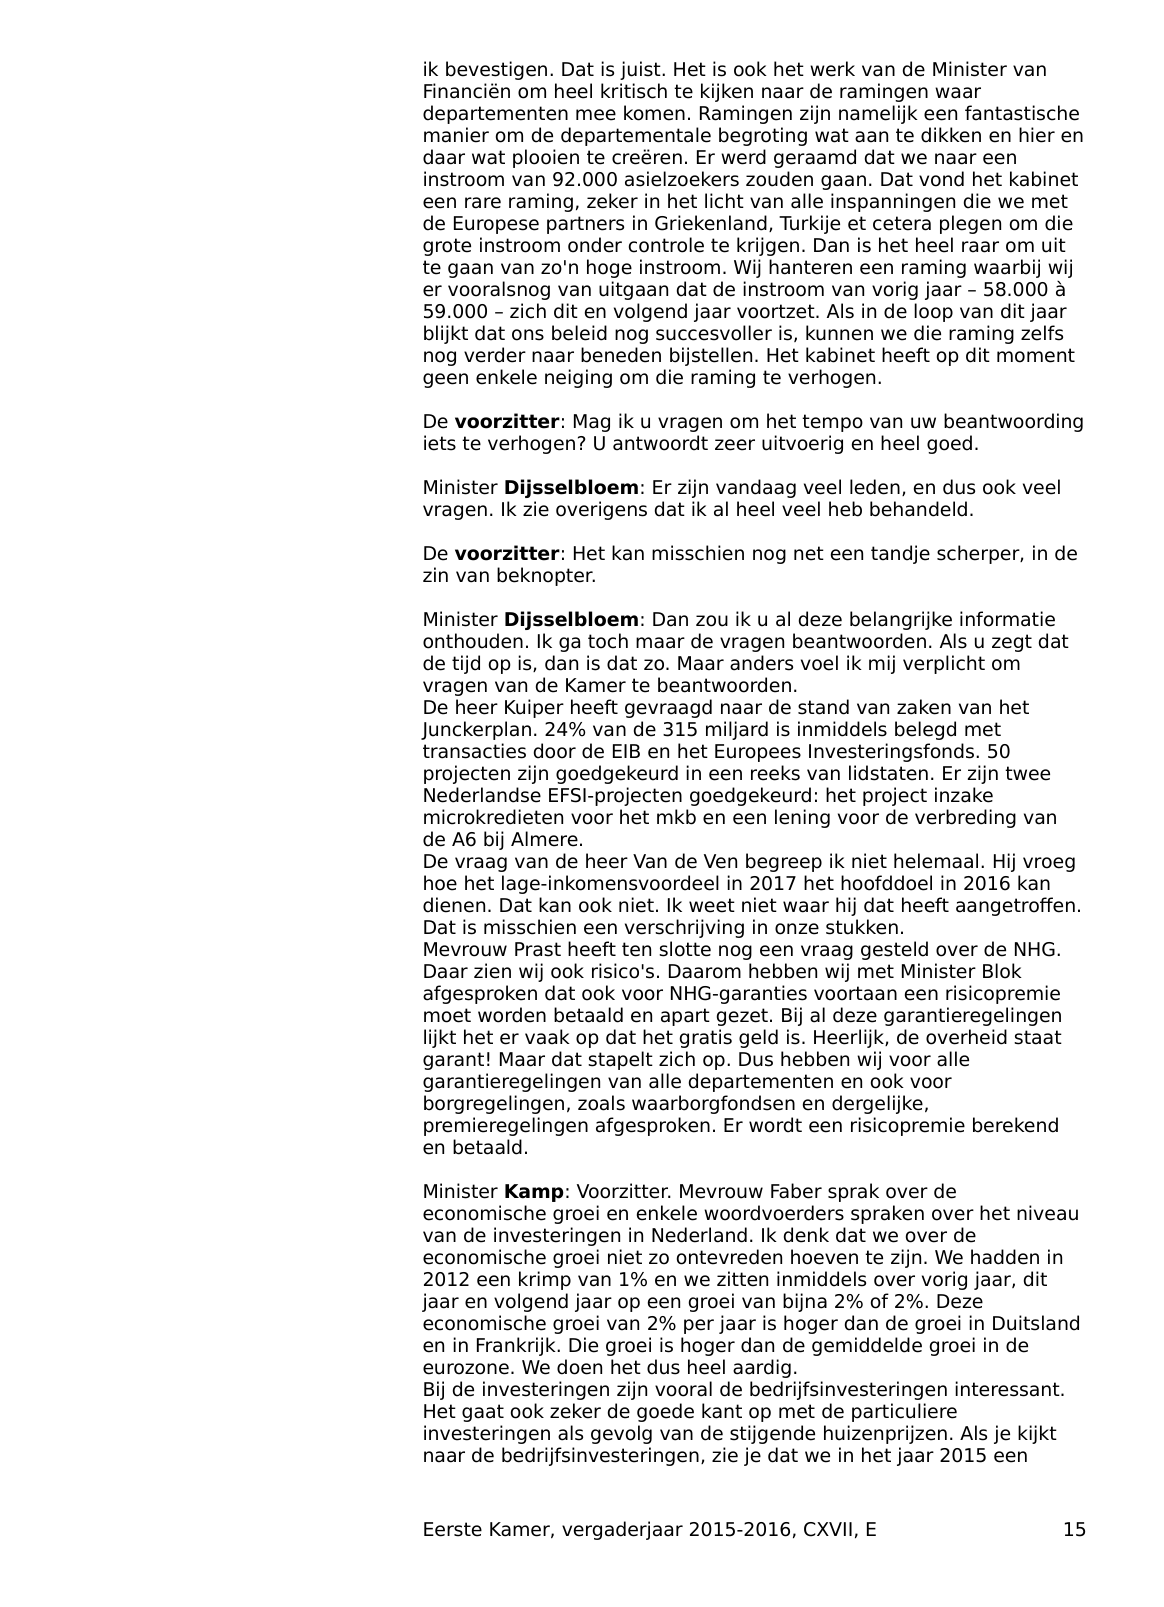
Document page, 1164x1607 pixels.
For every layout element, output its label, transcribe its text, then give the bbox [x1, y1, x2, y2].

text Minister Dijsselbloem: Dan zou ik u al deze belangrijke informatie onthouden. Ik ga toch maar de vragen beantwoorden. Als u zegt dat de tijd op is, dan is dat zo. Maar anders voel ik mij verplicht om vragen van de Kamer te beantwoorden. [422, 609, 1087, 697]
text De vraag van de heer Van de Ven begreep ik niet helemaal. Hij vroeg hoe het lage-inkomensvoordeel in 2017 het hoofddoel in 2016 kan dienen. Dat kan ook niet. Ik weet niet waar hij dat heeft aangetroffen. Dat is misschien een verschrijving in onze stukken. [422, 851, 1087, 939]
text Bij de investeringen zijn vooral de bedrijfsinvesteringen interessant. Het gaat ook zeker de goede kant op met de particuliere investeringen als gevolg van de stijgende huizenprijzen. Als je kijkt naar de bedrijfsinvesteringen, zie je dat we in het jaar 2015 een [422, 1379, 1087, 1467]
text De voorzitter: Mag ik u vragen om het tempo van uw beantwoording iets te verhogen? U antwoordt zeer uitvoerig en heel goed. [422, 411, 1087, 455]
text De heer Kuiper heeft gevraagd naar de stand van zaken van het Junckerplan. 24% van de 315 miljard is inmiddels belegd met transacties door de EIB en het Europees Investeringsfonds. 50 projecten zijn goedgekeurd in een reeks van lidstaten. Er zijn twee Nederlandse EFSI-projecten goedgekeurd: het project inzake microkredieten voor het mkb en een lening voor de verbreding van de A6 bij Almere. [422, 697, 1087, 851]
text Minister Dijsselbloem: Er zijn vandaag veel leden, en dus ook veel vragen. Ik zie overigens dat ik al heel veel heb behandeld. [422, 477, 1087, 521]
text De voorzitter: Het kan misschien nog net een tandje scherper, in de zin van beknopter. [422, 543, 1087, 587]
text ik bevestigen. Dat is juist. Het is ook het werk van de Minister van Financiën om heel kritisch te kijken naar de ramingen waar departementen mee komen. Ramingen zijn namelijk een fantastische manier om de departementale begroting wat aan te dikken en hier en daar wat plooien te creëren. Er werd geraamd dat we naar een instroom van 92.000 asielzoekers zouden gaan. Dat vond het kabinet een rare raming, zeker in het licht van alle inspanningen die we met de Europese partners in Griekenland, Turkije et cetera plegen om die grote instroom onder controle te krijgen. Dan is het heel raar om uit te gaan van zo'n hoge instroom. Wij hanteren een raming waarbij wij er vooralsnog van uitgaan dat de instroom van vorig jaar – 58.000 à 59.000 – zich dit en volgend jaar voortzet. Als in de loop van dit jaar blijkt dat ons beleid nog succesvoller is, kunnen we die raming zelfs nog verder naar beneden bijstellen. Het kabinet heeft op dit moment geen enkele neiging om die raming te verhogen. [422, 59, 1087, 389]
text Mevrouw Prast heeft ten slotte nog een vraag gesteld over de NHG. Daar zien wij ook risico's. Daarom hebben wij met Minister Blok afgesproken dat ook voor NHG-garanties voortaan een risicopremie moet worden betaald en apart gezet. Bij al deze garantieregelingen lijkt het er vaak op dat het gratis geld is. Heerlijk, de overheid staat garant! Maar dat stapelt zich op. Dus hebben wij voor alle garantieregelingen van alle departementen en ook voor borgregelingen, zoals waarborgfondsen en dergelijke, premieregelingen afgesproken. Er wordt een risicopremie berekend en betaald. [422, 939, 1087, 1159]
text Minister Kamp: Voorzitter. Mevrouw Faber sprak over de economische groei en enkele woordvoerders spraken over het niveau van de investeringen in Nederland. Ik denk dat we over de economische groei niet zo ontevreden hoeven te zijn. We hadden in 2012 een krimp van 1% en we zitten inmiddels over vorig jaar, dit jaar en volgend jaar op een groei van bijna 2% of 2%. Deze economische groei van 2% per jaar is hoger dan de groei in Duitsland en in Frankrijk. Die groei is hoger dan de gemiddelde groei in de eurozone. We doen het dus heel aardig. [422, 1181, 1087, 1379]
